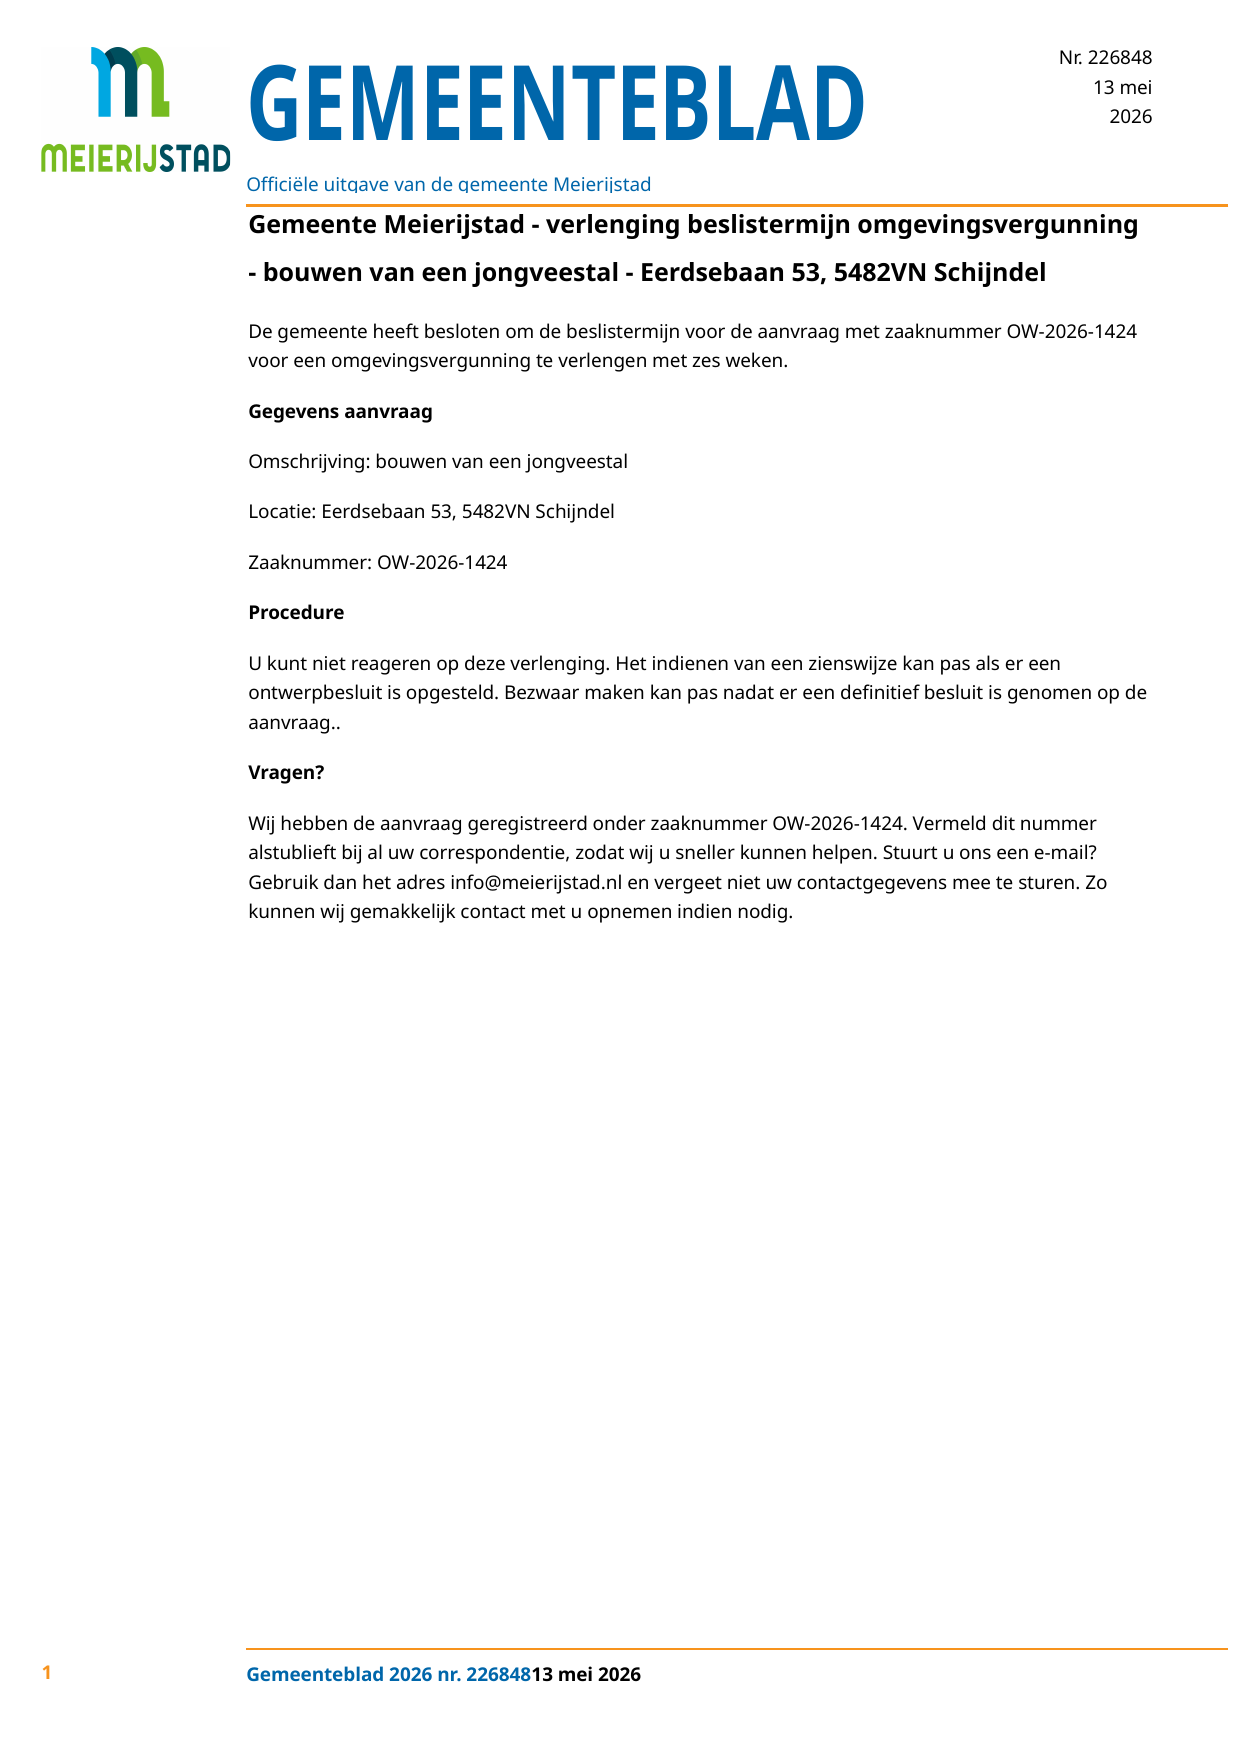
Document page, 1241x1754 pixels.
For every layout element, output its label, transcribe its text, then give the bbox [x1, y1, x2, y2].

text Vragen? [248, 759, 1152, 785]
text Locatie: Eerdsebaan 53, 5482VN Schijndel [248, 499, 1152, 524]
picture [41, 47, 231, 172]
text U kunt niet reageren op deze verlenging. Het indienen van een zienswijze kan pas als er een ontwerpbesluit is opgesteld. Bezwaar maken kan pas nadat er een definitief besluit is genomen op de aanvraag.. [248, 650, 1152, 735]
text Zaaknummer: OW-2026-1424 [248, 549, 1152, 575]
text Gemeente Meierijstad - verlenging beslistermijn omgevingsvergunning - bouwen van een jongveestal - Eerdsebaan 53, 5482VN Schijndel [248, 207, 1152, 288]
text Gegevens aanvraag [248, 398, 1152, 424]
text Procedure [248, 599, 1152, 625]
text Wij hebben de aanvraag geregistreerd onder zaaknummer OW-2026-1424. Vermeld dit nummer alstublieft bij al uw correspondentie, zodat wij u sneller kunnen helpen. Stuurt u ons een e-mail? Gebruik dan het adres info@meierijstad.nl en vergeet niet uw contactgegevens mee te sturen. Zo kunnen wij gemakkelijk contact met u opnemen indien nodig. [248, 810, 1152, 924]
text Omschrijving: bouwen van een jongveestal [248, 448, 1152, 474]
text De gemeente heeft besloten om de beslistermijn voor de aanvraag met zaaknummer OW-2026-1424 voor een omgevingsvergunning te verlengen met zes weken. [248, 318, 1152, 373]
